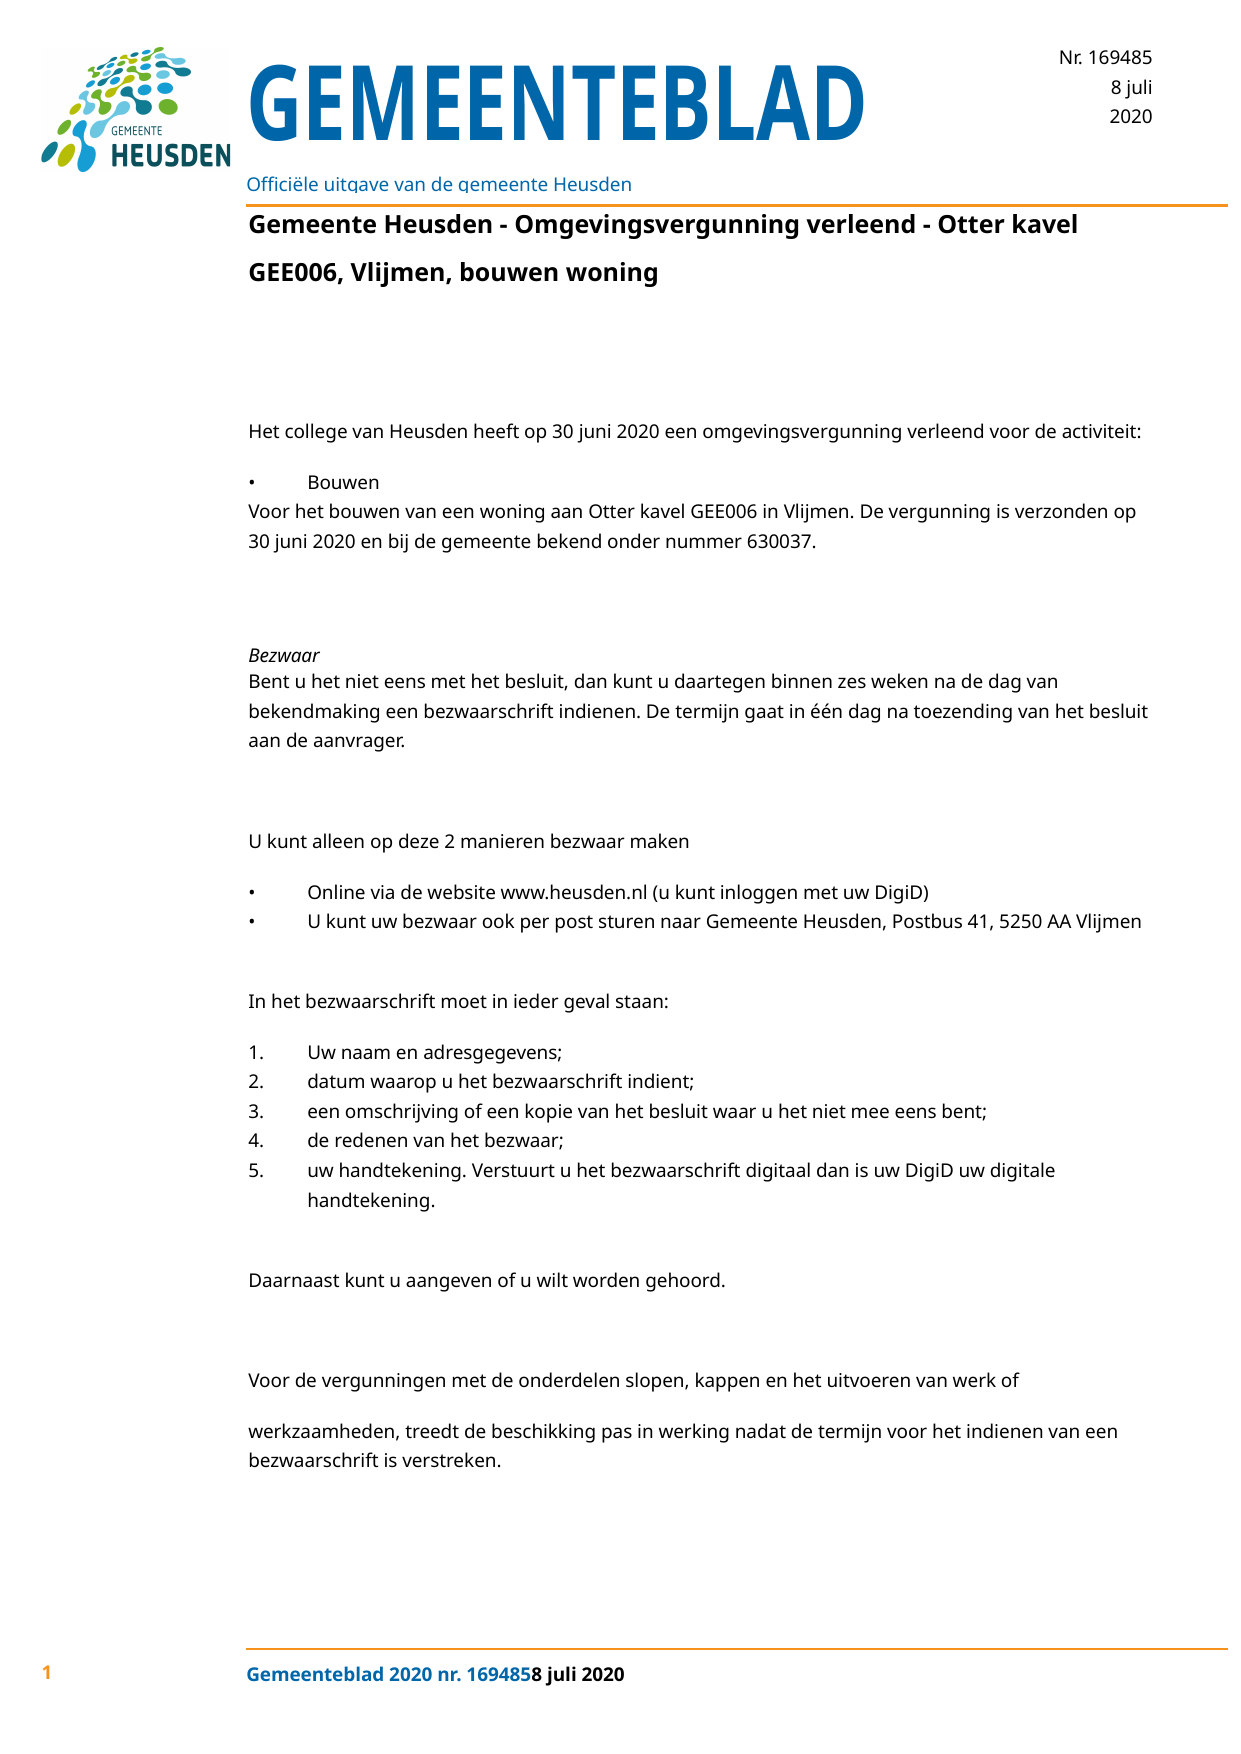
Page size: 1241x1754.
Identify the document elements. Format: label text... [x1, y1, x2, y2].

text Bent u het niet eens met het besluit, dan kunt u daartegen binnen zes weken na de dag van bekendmaking een bezwaarschrift indienen. De termijn gaat in één dag na toezending van het besluit aan de aanvrager. [248, 668, 1152, 753]
list een omschrijving of een kopie van het besluit waar u het niet mee eens bent; [248, 1098, 1152, 1124]
list U kunt uw bezwaar ook per post sturen naar Gemeente Heusden, Postbus 41, 5250 AA Vlijmen [248, 908, 1152, 934]
picture [41, 47, 231, 172]
text Bezwaar [248, 643, 1152, 668]
list Bouwen [248, 469, 1152, 495]
text Het college van Heusden heeft op 30 juni 2020 een omgevingsvergunning verleend voor de activiteit: [248, 419, 1152, 444]
text Voor de vergunningen met de onderdelen slopen, kappen en het uitvoeren van werk of [248, 1368, 1152, 1393]
list Uw naam en adresgegevens; [248, 1039, 1152, 1064]
text U kunt alleen op deze 2 manieren bezwaar maken [248, 828, 1152, 854]
list datum waarop u het bezwaarschrift indient; [248, 1068, 1152, 1094]
text werkzaamheden, treedt de beschikking pas in werking nadat de termijn voor het indienen van een bezwaarschrift is verstreken. [248, 1418, 1152, 1473]
list de redenen van het bezwaar; [248, 1128, 1152, 1153]
text Gemeente Heusden - Omgevingsvergunning verleend - Otter kavel GEE006, Vlijmen, bouwen woning [248, 207, 1152, 288]
list Online via de website www.heusden.nl (u kunt inloggen met uw DigiD) [248, 879, 1152, 904]
text In het bezwaarschrift moet in ieder geval staan: [248, 988, 1152, 1014]
text Daarnaast kunt u aangeven of u wilt worden gehoord. [248, 1267, 1152, 1292]
text Voor het bouwen van een woning aan Otter kavel GEE006 in Vlijmen. De vergunning is verzonden op 30 juni 2020 en bij de gemeente bekend onder nummer 630037. [248, 499, 1152, 554]
list uw handtekening. Verstuurt u het bezwaarschrift digitaal dan is uw DigiD uw digitale handtekening. [248, 1157, 1152, 1212]
